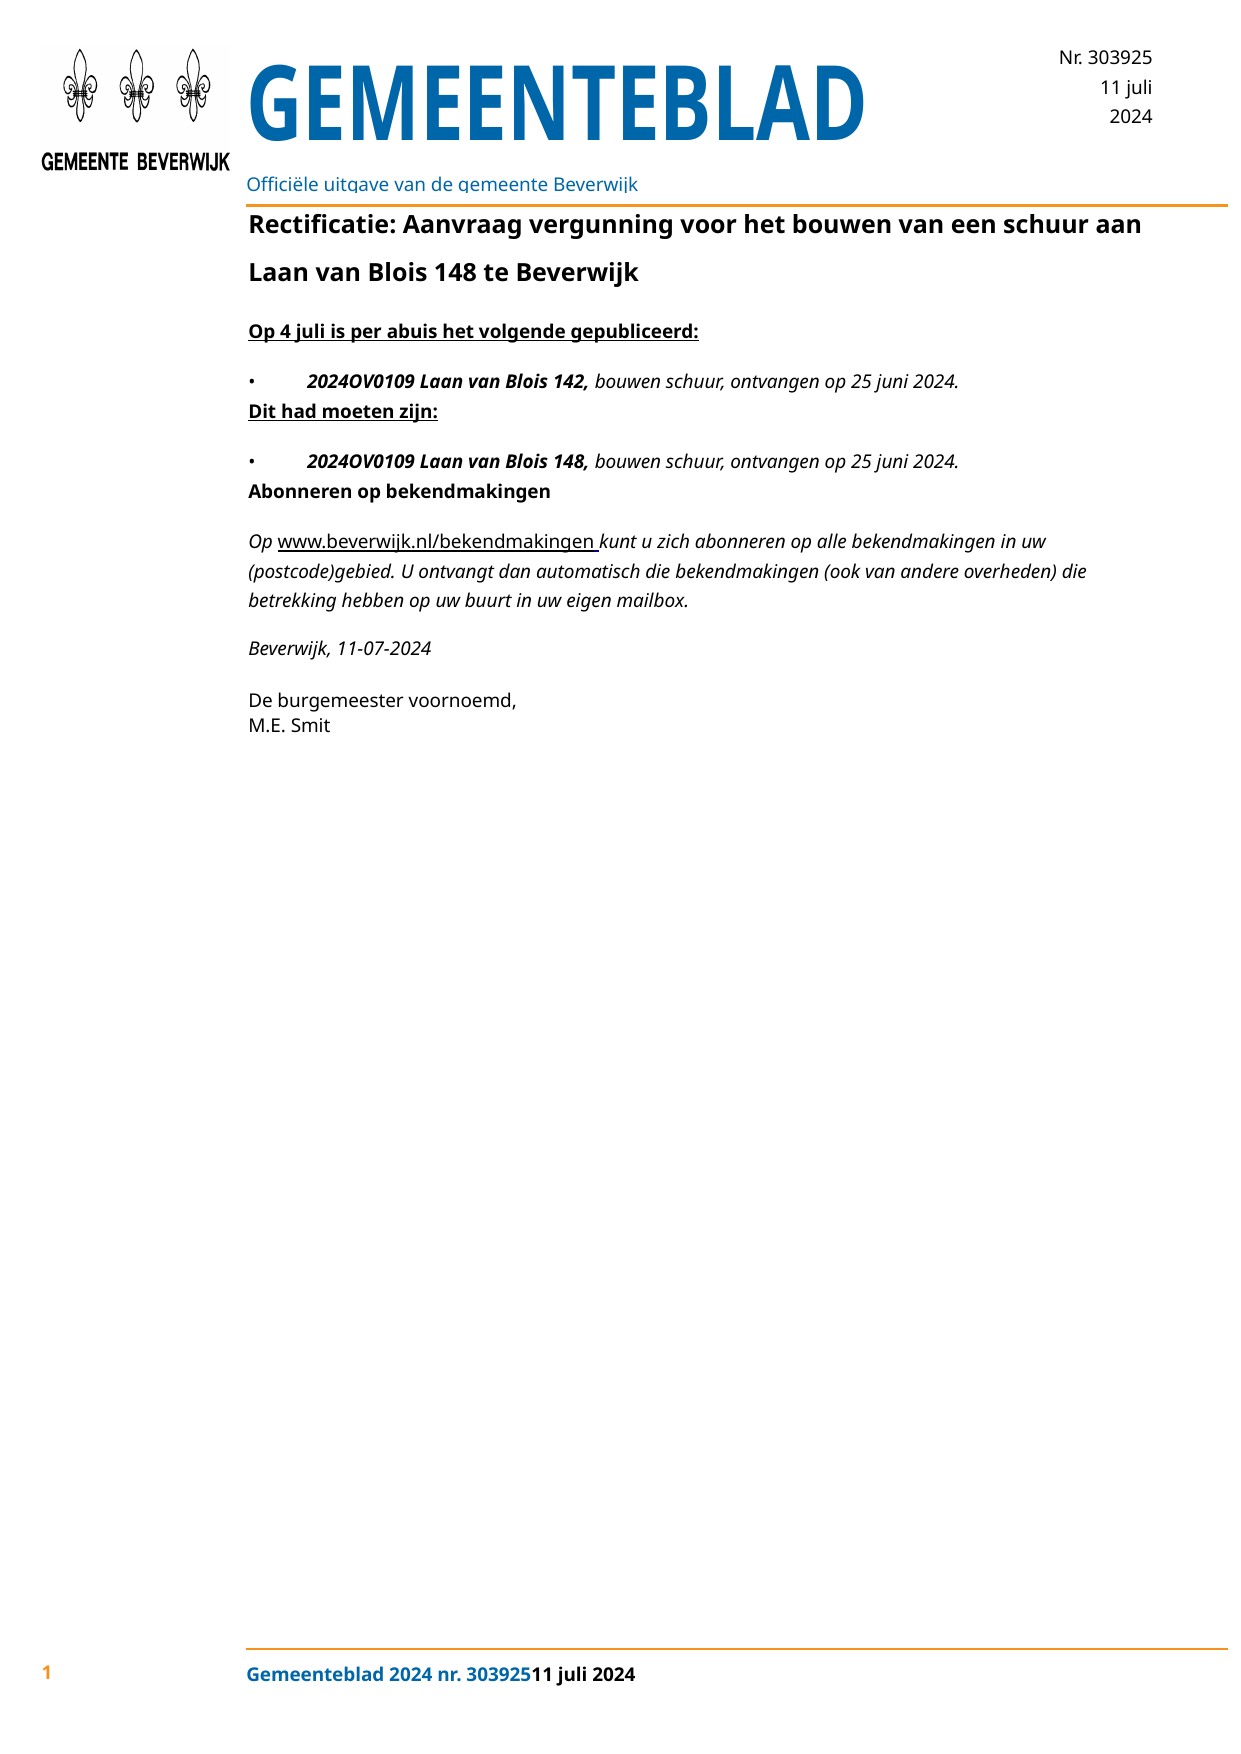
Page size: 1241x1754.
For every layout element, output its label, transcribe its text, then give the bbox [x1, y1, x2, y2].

text Op www.beverwijk.nl/bekendmakingen kunt u zich abonneren op alle bekendmakingen in uw (postcode)gebied. U ontvangt dan automatisch die bekendmakingen (ook van andere overheden) die betrekking hebben op uw buurt in uw eigen mailbox. [248, 528, 1152, 613]
list 2024OV0109 Laan van Blois 142, bouwen schuur, ontvangen op 25 juni 2024. [248, 368, 1152, 394]
text De burgemeester voornoemd, [248, 687, 1152, 712]
text Op 4 juli is per abuis het volgende gepubliceerd: [248, 318, 1152, 344]
list 2024OV0109 Laan van Blois 148, bouwen schuur, ontvangen op 25 juni 2024. [248, 448, 1152, 474]
picture [41, 47, 231, 172]
text Rectificatie: Aanvraag vergunning voor het bouwen van een schuur aan Laan van Blois 148 te Beverwijk [248, 207, 1152, 288]
text Abonneren op bekendmakingen [248, 478, 1152, 504]
text Dit had moeten zijn: [248, 398, 1152, 424]
text M.E. Smit [248, 712, 1152, 738]
text Beverwijk, 11-07-2024 [248, 635, 1152, 661]
